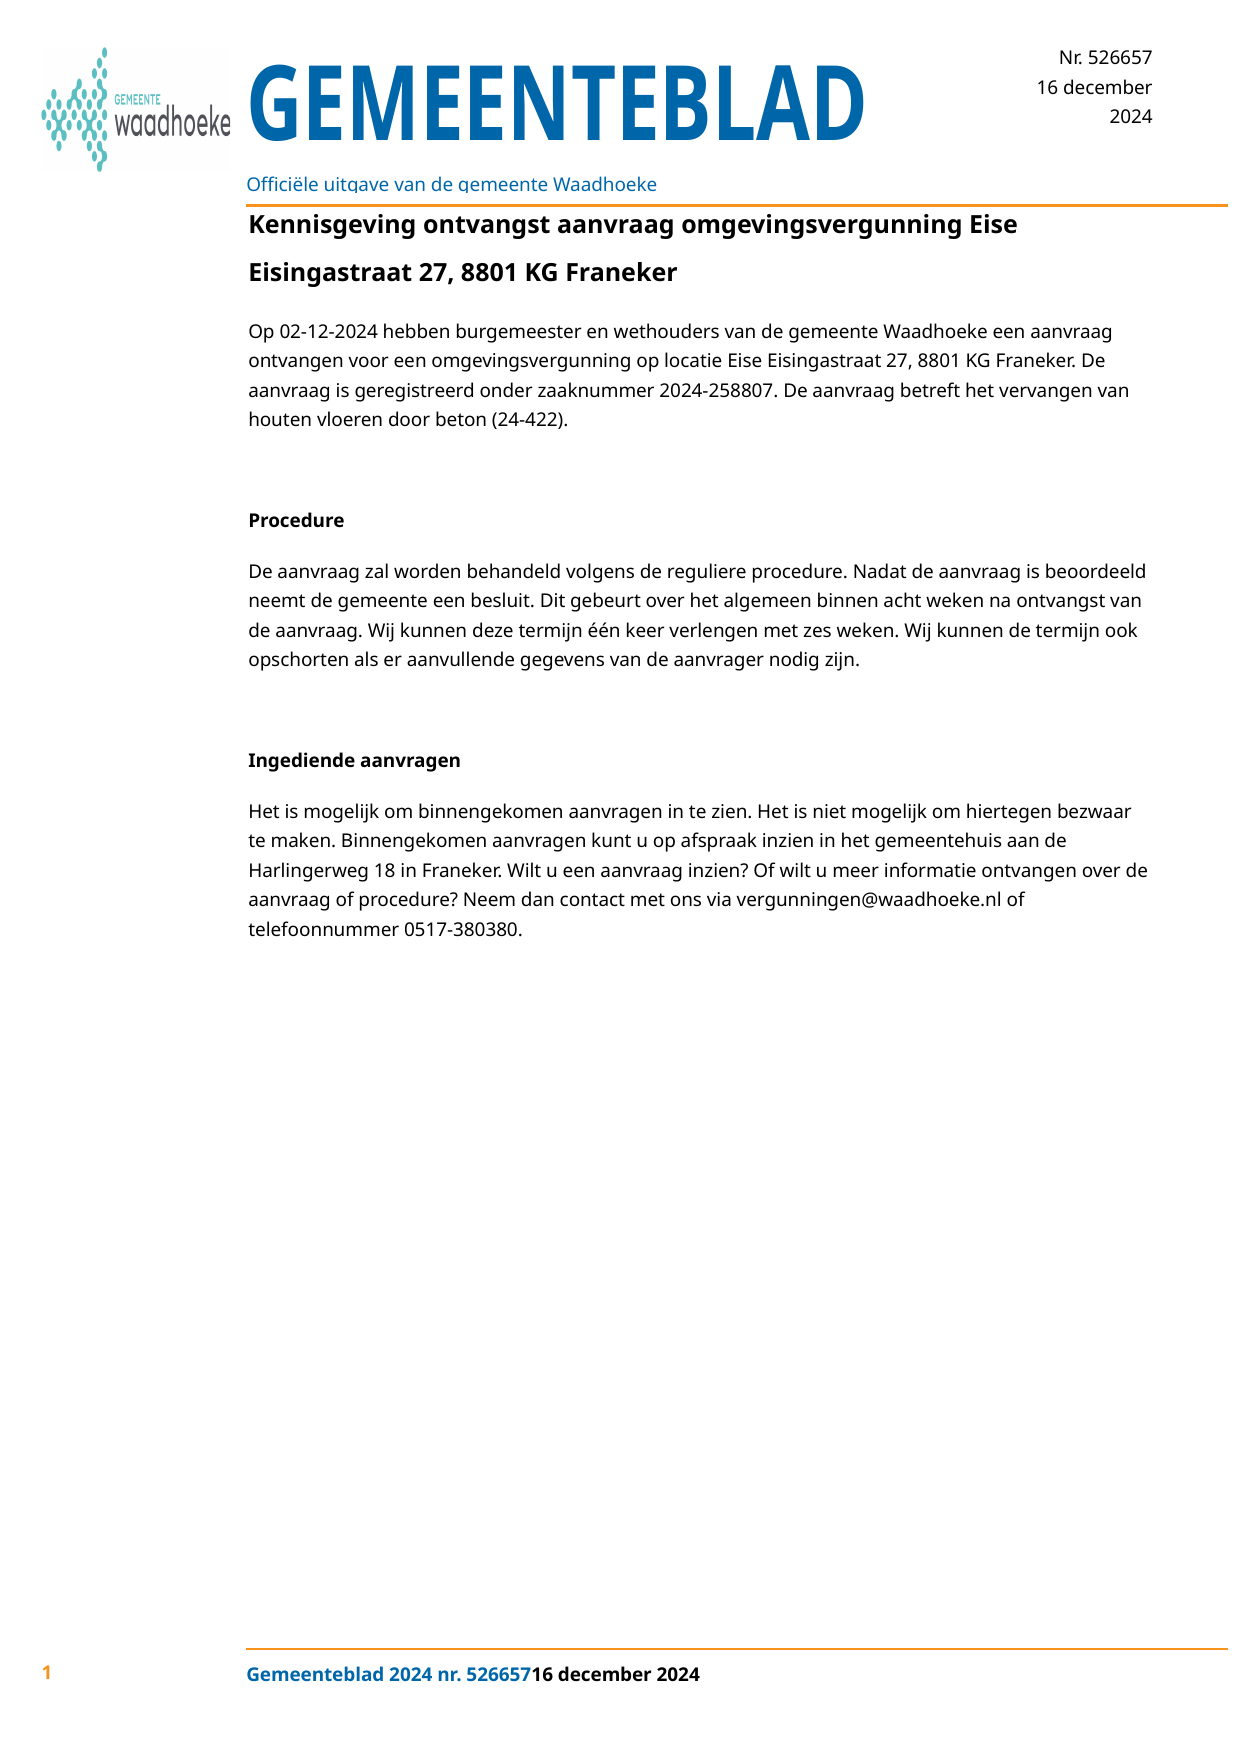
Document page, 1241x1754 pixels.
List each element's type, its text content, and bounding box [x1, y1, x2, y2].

text Het is mogelijk om binnengekomen aanvragen in te zien. Het is niet mogelijk om hiertegen bezwaar te maken. Binnengekomen aanvragen kunt u op afspraak inzien in het gemeentehuis aan de Harlingerweg 18 in Franeker. Wilt u een aanvraag inzien? Of wilt u meer informatie ontvangen over de aanvraag of procedure? Neem dan contact met ons via vergunningen@waadhoeke.nl of telefoonnummer 0517-380380. [248, 798, 1152, 942]
text Procedure [248, 507, 1152, 533]
picture [41, 47, 231, 172]
text Ingediende aanvragen [248, 747, 1152, 773]
text Kennisgeving ontvangst aanvraag omgevingsvergunning Eise Eisingastraat 27, 8801 KG Franeker [248, 207, 1152, 288]
text De aanvraag zal worden behandeld volgens de reguliere procedure. Nadat de aanvraag is beoordeeld neemt de gemeente een besluit. Dit gebeurt over het algemeen binnen acht weken na ontvangst van de aanvraag. Wij kunnen deze termijn één keer verlengen met zes weken. Wij kunnen de termijn ook opschorten als er aanvullende gegevens van de aanvrager nodig zijn. [248, 558, 1152, 672]
text Op 02-12-2024 hebben burgemeester en wethouders van de gemeente Waadhoeke een aanvraag ontvangen voor een omgevingsvergunning op locatie Eise Eisingastraat 27, 8801 KG Franeker. De aanvraag is geregistreerd onder zaaknummer 2024-258807. De aanvraag betreft het vervangen van houten vloeren door beton (24-422). [248, 318, 1152, 432]
